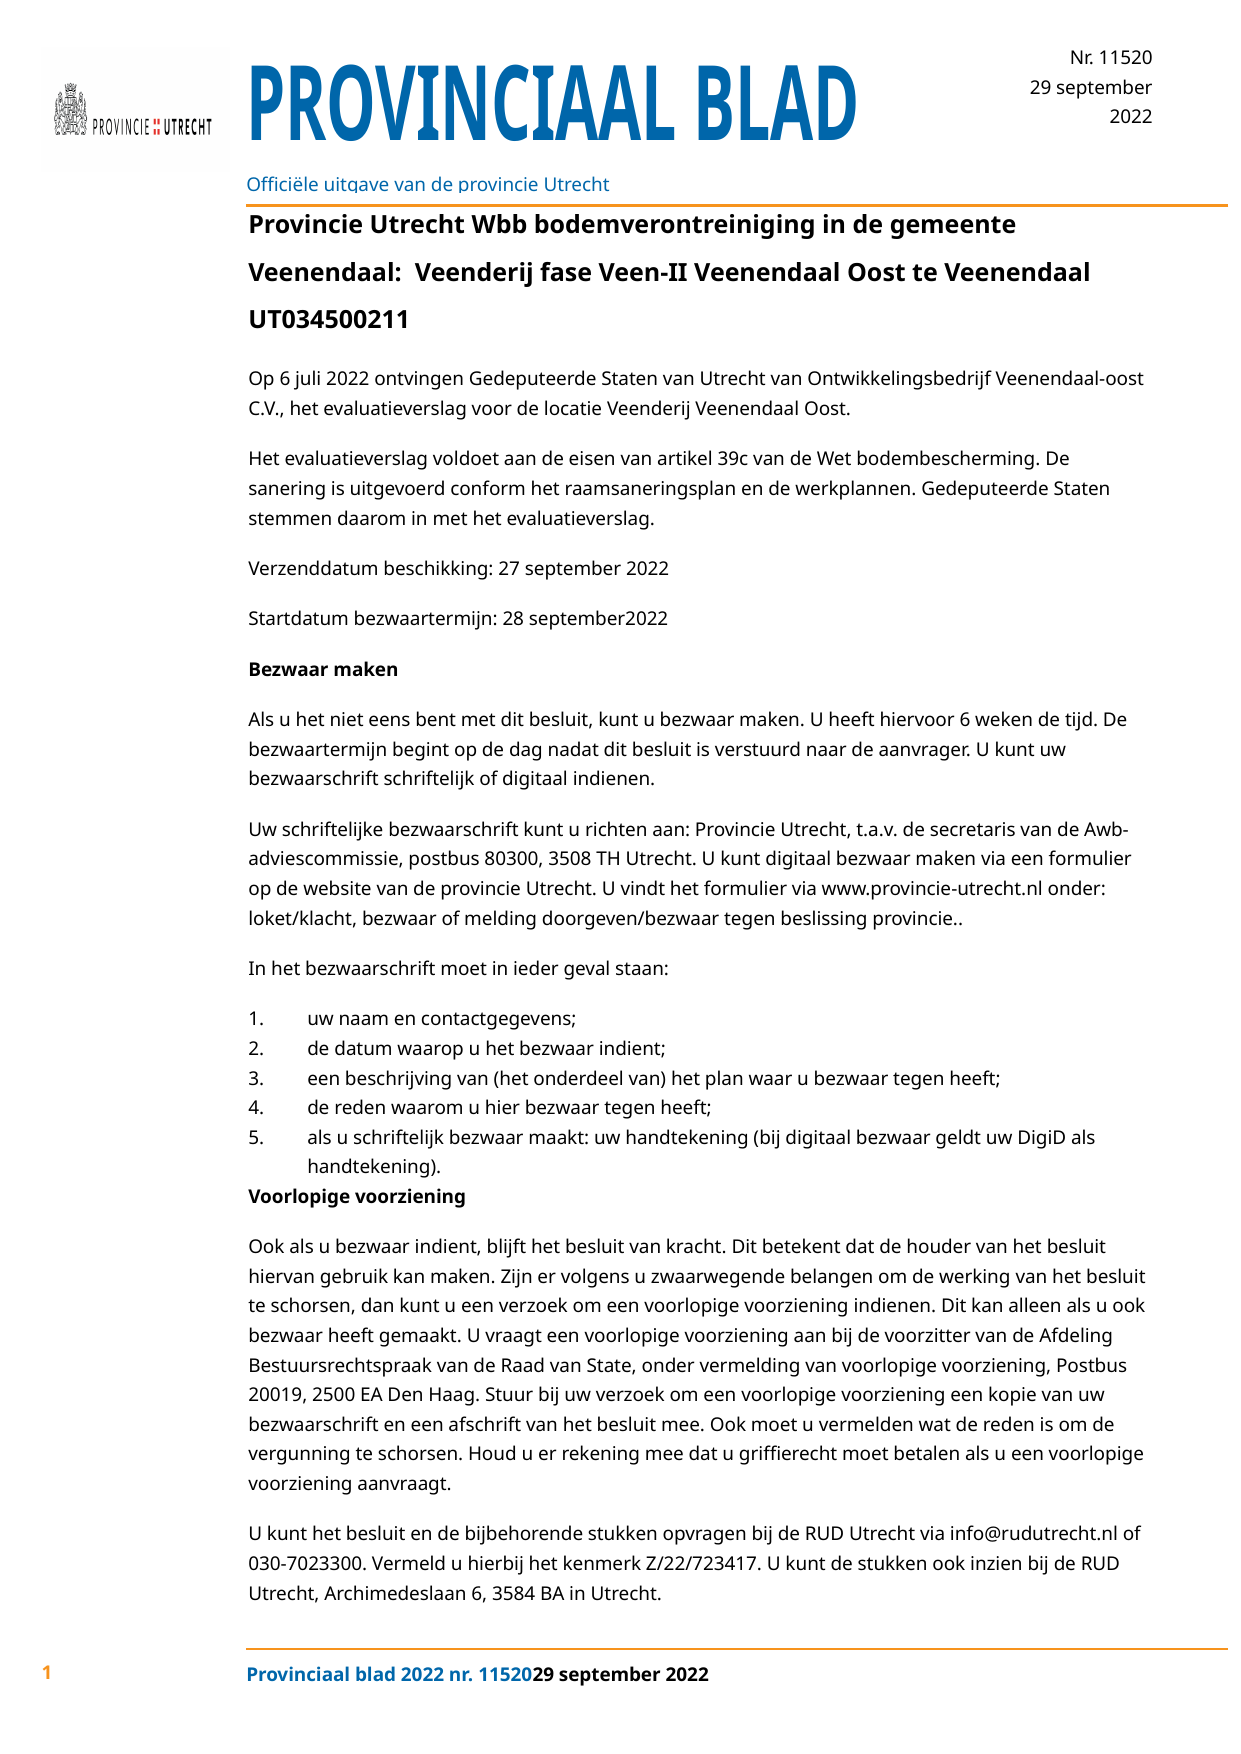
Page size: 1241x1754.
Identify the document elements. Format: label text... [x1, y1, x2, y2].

text Verzenddatum beschikking: 27 september 2022 [248, 555, 1152, 581]
picture [41, 47, 231, 172]
text Startdatum bezwaartermijn: 28 september2022 [248, 606, 1152, 631]
text Bezwaar maken [248, 656, 1152, 682]
text Uw schriftelijke bezwaarschrift kunt u richten aan: Provincie Utrecht, t.a.v. de secretaris van de Awb-adviescommissie, postbus 80300, 3508 TH Utrecht. U kunt digitaal bezwaar maken via een formulier op de website van de provincie Utrecht. U vindt het formulier via www.provincie-utrecht.nl onder: loket/klacht, bezwaar of melding doorgeven/bezwaar tegen beslissing provincie.. [248, 816, 1152, 930]
list een beschrijving van (het onderdeel van) het plan waar u bezwaar tegen heeft; [248, 1065, 1152, 1090]
list uw naam en contactgegevens; [248, 1006, 1152, 1031]
list als u schriftelijk bezwaar maakt: uw handtekening (bij digitaal bezwaar geldt uw DigiD als handtekening). [248, 1124, 1152, 1179]
text Op 6 juli 2022 ontvingen Gedeputeerde Staten van Utrecht van Ontwikkelingsbedrijf Veenendaal-oost C.V., het evaluatieverslag voor de locatie Veenderij Veenendaal Oost. [248, 366, 1152, 421]
text Ook als u bezwaar indient, blijft het besluit van kracht. Dit betekent dat de houder van het besluit hiervan gebruik kan maken. Zijn er volgens u zwaarwegende belangen om de werking van het besluit te schorsen, dan kunt u een verzoek om een voorlopige voorziening indienen. Dit kan alleen als u ook bezwaar heeft gemaakt. U vraagt een voorlopige voorziening aan bij de voorzitter van de Afdeling Bestuursrechtspraak van de Raad van State, onder vermelding van voorlopige voorziening, Postbus 20019, 2500 EA Den Haag. Stuur bij uw verzoek om een voorlopige voorziening een kopie van uw bezwaarschrift en een afschrift van het besluit mee. Ook moet u vermelden wat de reden is om de vergunning te schorsen. Houd u er rekening mee dat u griffierecht moet betalen als u een voorlopige voorziening aanvraagt. [248, 1233, 1152, 1496]
text Als u het niet eens bent met dit besluit, kunt u bezwaar maken. U heeft hiervoor 6 weken de tijd. De bezwaartermijn begint op de dag nadat dit besluit is verstuurd naar de aanvrager. U kunt uw bezwaarschrift schriftelijk of digitaal indienen. [248, 706, 1152, 791]
text In het bezwaarschrift moet in ieder geval staan: [248, 955, 1152, 981]
text Voorlopige voorziening [248, 1183, 1152, 1209]
text Provincie Utrecht Wbb bodemverontreiniging in de gemeente Veenendaal: Veenderij fase Veen-II Veenendaal Oost te Veenendaal UT034500211 [248, 207, 1152, 336]
text U kunt het besluit en de bijbehorende stukken opvragen bij de RUD Utrecht via info@rudutrecht.nl of 030-7023300. Vermeld u hierbij het kenmerk Z/22/723417. U kunt de stukken ook inzien bij de RUD Utrecht, Archimedeslaan 6, 3584 BA in Utrecht. [248, 1521, 1152, 1605]
list de datum waarop u het bezwaar indient; [248, 1035, 1152, 1061]
list de reden waarom u hier bezwaar tegen heeft; [248, 1094, 1152, 1120]
text Het evaluatieverslag voldoet aan de eisen van artikel 39c van de Wet bodembescherming. De sanering is uitgevoerd conform het raamsaneringsplan en de werkplannen. Gedeputeerde Staten stemmen daarom in met het evaluatieverslag. [248, 446, 1152, 530]
